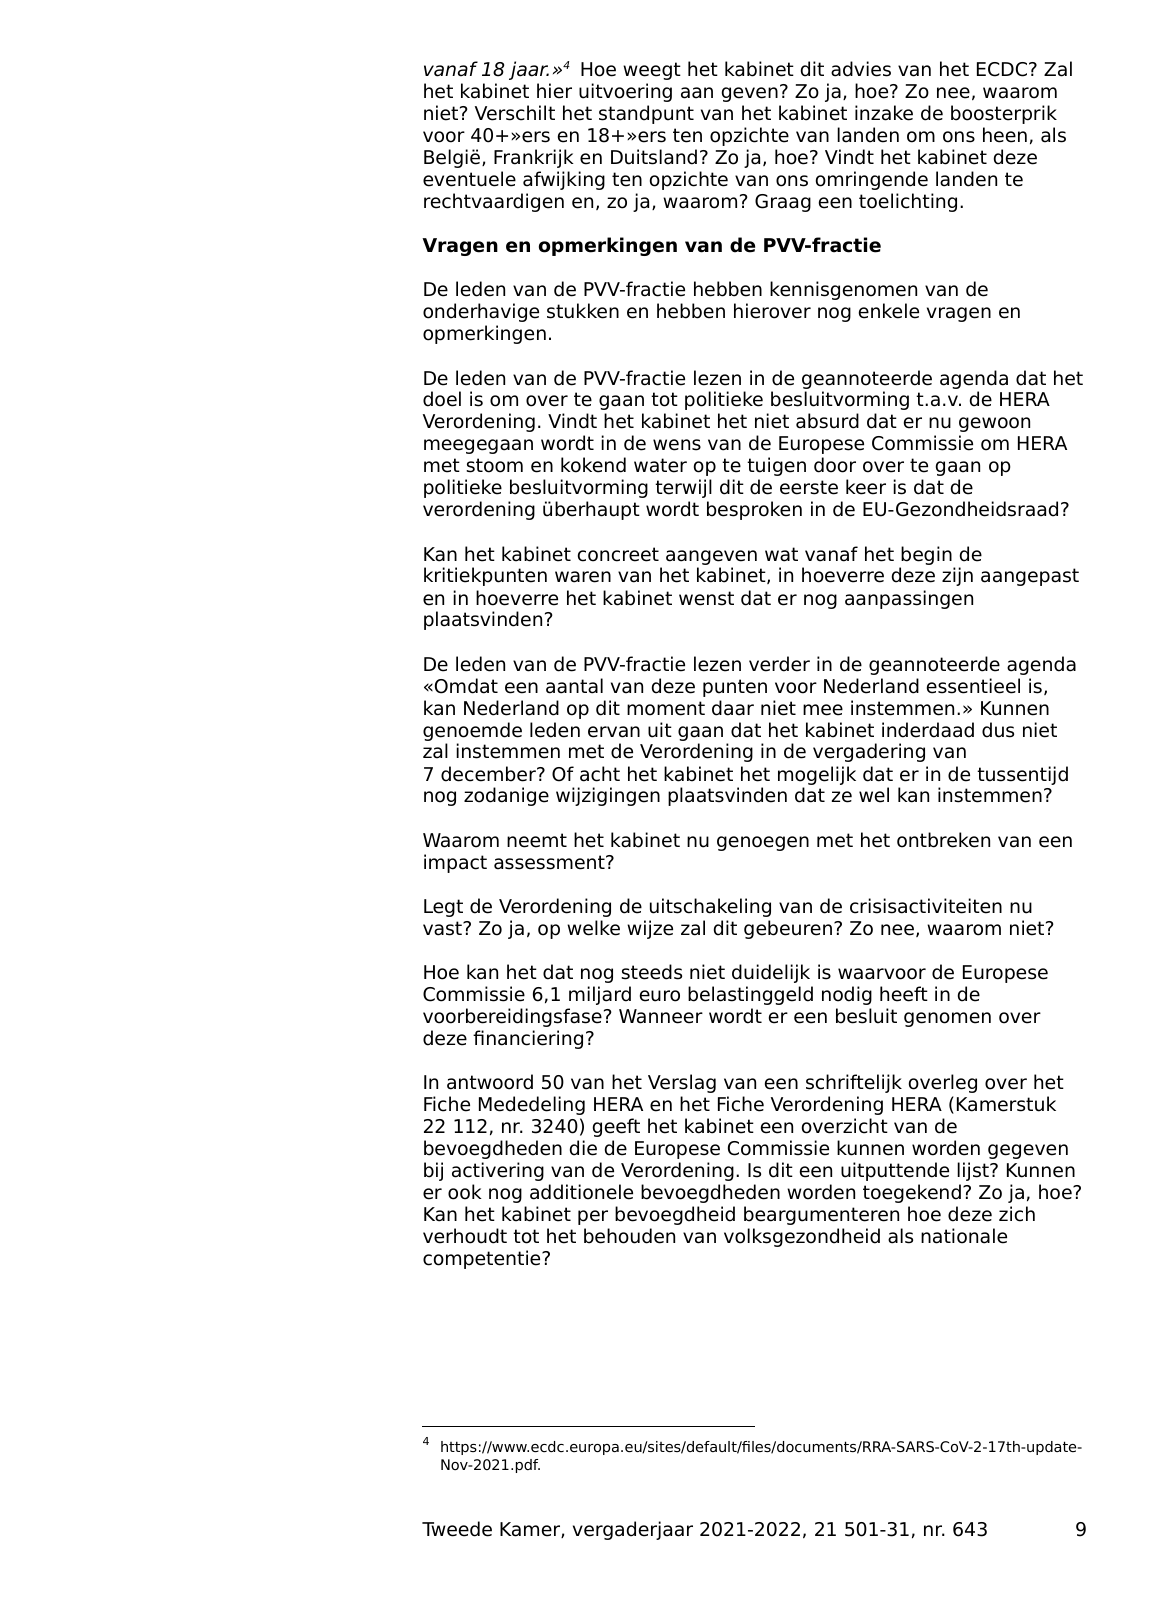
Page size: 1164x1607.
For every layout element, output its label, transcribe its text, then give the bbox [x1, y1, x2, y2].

subtitle Vragen en opmerkingen van de PVV-fractie [422, 235, 1087, 257]
text De leden van de PVV-fractie lezen verder in de geannoteerde agenda «Omdat een aantal van deze punten voor Nederland essentieel is, kan Nederland op dit moment daar niet mee instemmen.» Kunnen genoemde leden ervan uit gaan dat het kabinet inderdaad dus niet zal instemmen met de Verordening in de vergadering van 7 december? Of acht het kabinet het mogelijk dat er in de tussentijd nog zodanige wijzigingen plaatsvinden dat ze wel kan instemmen? [422, 653, 1087, 807]
text Legt de Verordening de uitschakeling van de crisisactiviteiten nu vast? Zo ja, op welke wijze zal dit gebeuren? Zo nee, waarom niet? [422, 896, 1087, 940]
text https://www.ecdc.europa.eu/sites/default/files/documents/RRA-SARS-CoV-2-17th-update-Nov-2021.pdf. [422, 1435, 1087, 1474]
text Kan het kabinet concreet aangeven wat vanaf het begin de kritiekpunten waren van het kabinet, in hoeverre deze zijn aangepast en in hoeverre het kabinet wenst dat er nog aanpassingen plaatsvinden? [422, 543, 1087, 631]
text Hoe kan het dat nog steeds niet duidelijk is waarvoor de Europese Commissie 6,1 miljard euro belastinggeld nodig heeft in de voorbereidingsfase? Wanneer wordt er een besluit genomen over deze financiering? [422, 962, 1087, 1050]
text De leden van de PVV-fractie hebben kennisgenomen van de onderhavige stukken en hebben hierover nog enkele vragen en opmerkingen. [422, 279, 1087, 345]
text In antwoord 50 van het Verslag van een schriftelijk overleg over het Fiche Mededeling HERA en het Fiche Verordening HERA (Kamerstuk 22 112, nr. 3240) geeft het kabinet een overzicht van de bevoegdheden die de Europese Commissie kunnen worden gegeven bij activering van de Verordening. Is dit een uitputtende lijst? Kunnen er ook nog additionele bevoegdheden worden toegekend? Zo ja, hoe? Kan het kabinet per bevoegdheid beargumenteren hoe deze zich verhoudt tot het behouden van volksgezondheid als nationale competentie? [422, 1072, 1087, 1270]
text vanaf 18 jaar.» Hoe weegt het kabinet dit advies van het ECDC? Zal het kabinet hier uitvoering aan geven? Zo ja, hoe? Zo nee, waarom niet? Verschilt het standpunt van het kabinet inzake de boosterprik voor 40+»ers en 18+»ers ten opzichte van landen om ons heen, als België, Frankrijk en Duitsland? Zo ja, hoe? Vindt het kabinet deze eventuele afwijking ten opzichte van ons omringende landen te rechtvaardigen en, zo ja, waarom? Graag een toelichting. [422, 59, 1087, 213]
text Waarom neemt het kabinet nu genoegen met het ontbreken van een impact assessment? [422, 829, 1087, 873]
text De leden van de PVV-fractie lezen in de geannoteerde agenda dat het doel is om over te gaan tot politieke besluitvorming t.a.v. de HERA Verordening. Vindt het kabinet het niet absurd dat er nu gewoon meegegaan wordt in de wens van de Europese Commissie om HERA met stoom en kokend water op te tuigen door over te gaan op politieke besluitvorming terwijl dit de eerste keer is dat de verordening überhaupt wordt besproken in de EU-Gezondheidsraad? [422, 367, 1087, 521]
